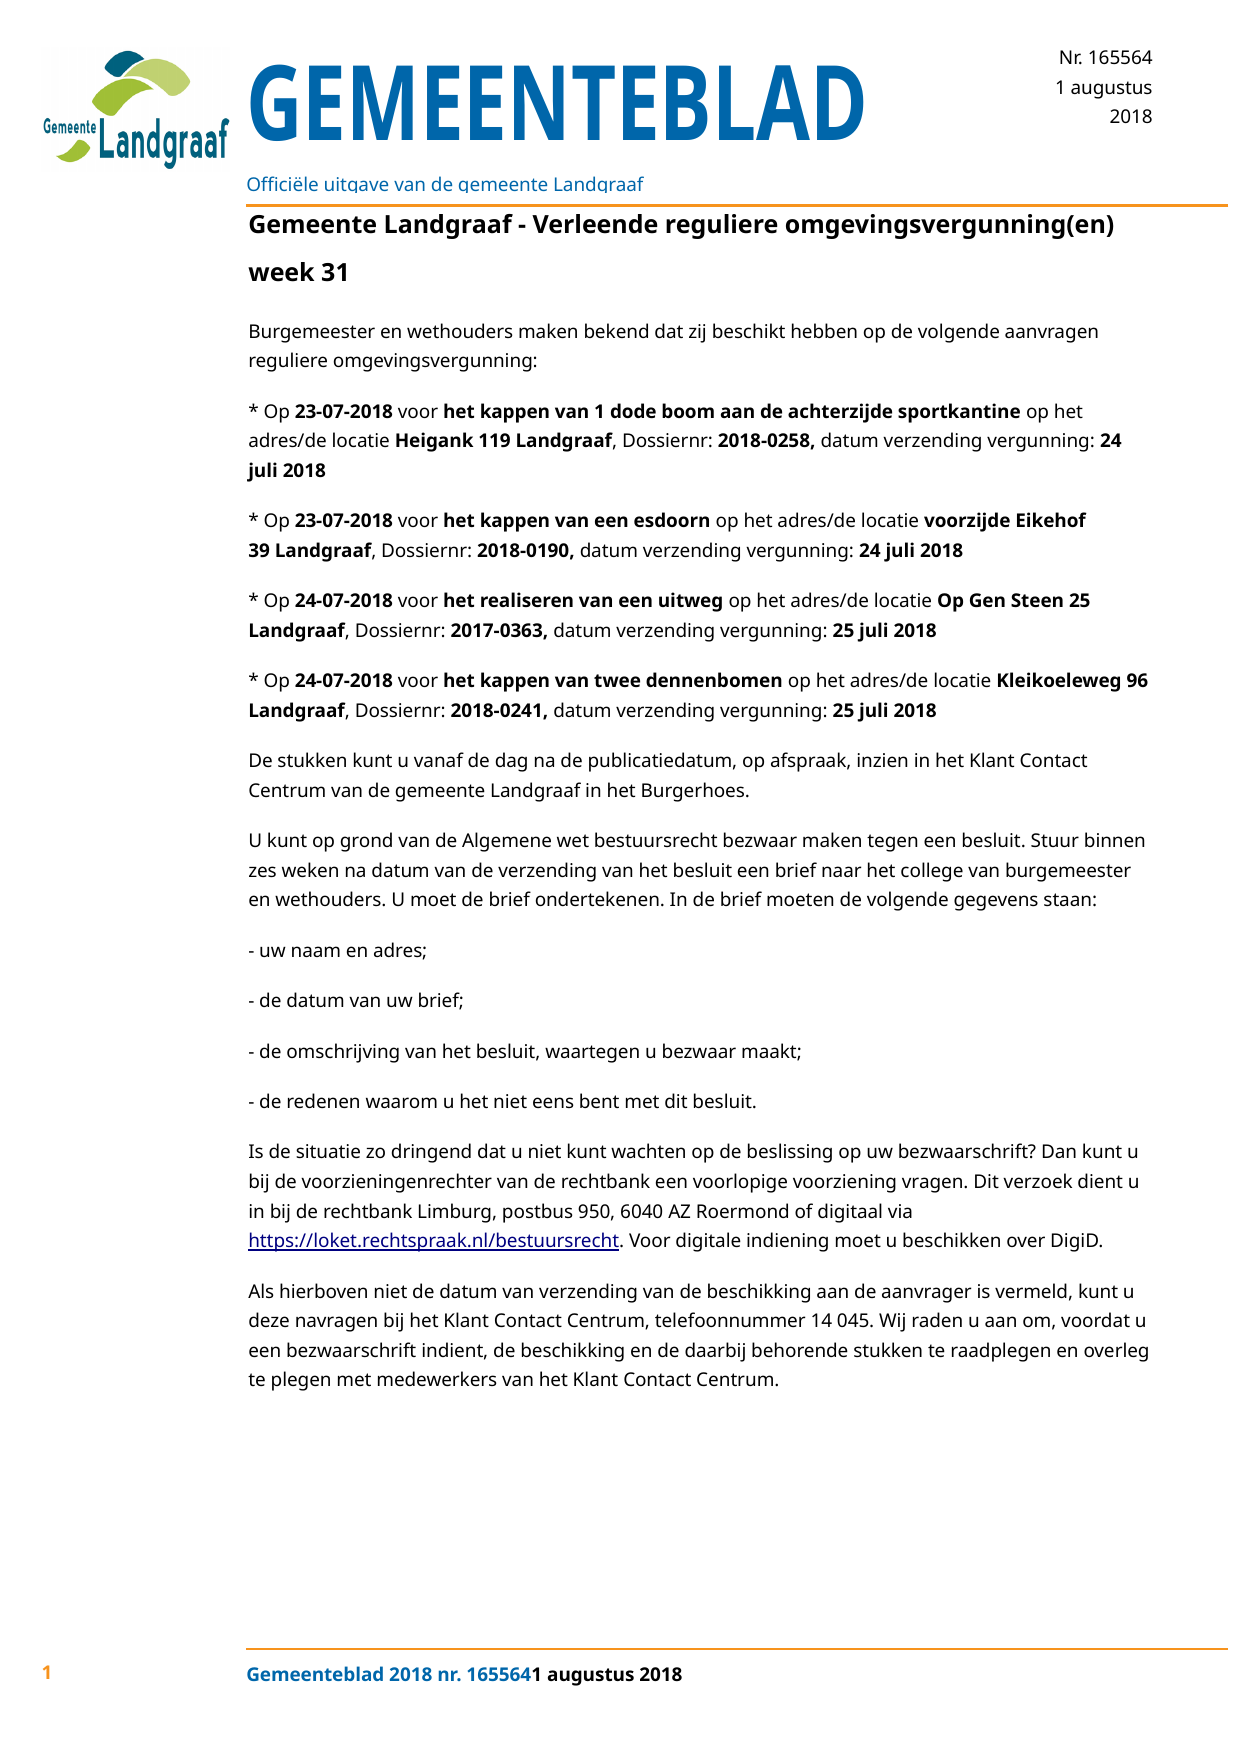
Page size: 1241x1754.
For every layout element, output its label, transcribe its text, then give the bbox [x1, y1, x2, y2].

text - de redenen waarom u het niet eens bent met dit besluit. [248, 1088, 1152, 1114]
text * Op 23-07-2018 voor het kappen van 1 dode boom aan de achterzijde sportkantine op het adres/de locatie Heigank 119 Landgraaf, Dossiernr: 2018-0258, datum verzending vergunning: 24 juli 2018 [248, 398, 1152, 483]
text - uw naam en adres; [248, 937, 1152, 963]
text De stukken kunt u vanaf de dag na de publicatiedatum, op afspraak, inzien in het Klant Contact Centrum van de gemeente Landgraaf in het Burgerhoes. [248, 747, 1152, 803]
text * Op 23-07-2018 voor het kappen van een esdoorn op het adres/de locatie voorzijde Eikehof 39 Landgraaf, Dossiernr: 2018-0190, datum verzending vergunning: 24 juli 2018 [248, 507, 1152, 563]
text Gemeente Landgraaf - Verleende reguliere omgevingsvergunning(en) week 31 [248, 207, 1152, 288]
text - de datum van uw brief; [248, 987, 1152, 1013]
text - de omschrijving van het besluit, waartegen u bezwaar maakt; [248, 1038, 1152, 1064]
text Als hierboven niet de datum van verzending van de beschikking aan de aanvrager is vermeld, kunt u deze navragen bij het Klant Contact Centrum, telefoonnummer 14 045. Wij raden u aan om, voordat u een bezwaarschrift indient, de beschikking en de daarbij behorende stukken te raadplegen en overleg te plegen met medewerkers van het Klant Contact Centrum. [248, 1278, 1152, 1392]
text U kunt op grond van de Algemene wet bestuursrecht bezwaar maken tegen een besluit. Stuur binnen zes weken na datum van de verzending van het besluit een brief naar het college van burgemeester en wethouders. U moet de brief ondertekenen. In de brief moeten de volgende gegevens staan: [248, 827, 1152, 912]
text * Op 24-07-2018 voor het kappen van twee dennenbomen op het adres/de locatie Kleikoeleweg 96 Landgraaf, Dossiernr: 2018-0241, datum verzending vergunning: 25 juli 2018 [248, 667, 1152, 723]
text Burgemeester en wethouders maken bekend dat zij beschikt hebben op de volgende aanvragen reguliere omgevingsvergunning: [248, 318, 1152, 373]
text Is de situatie zo dringend dat u niet kunt wachten op de beslissing op uw bezwaarschrift? Dan kunt u bij de voorzieningenrechter van de rechtbank een voorlopige voorziening vragen. Dit verzoek dient u in bij de rechtbank Limburg, postbus 950, 6040 AZ Roermond of digitaal via https://loket.rechtspraak.nl/bestuursrecht. Voor digitale indiening moet u beschikken over DigiD. [248, 1139, 1152, 1253]
text * Op 24-07-2018 voor het realiseren van een uitweg op het adres/de locatie Op Gen Steen 25 Landgraaf, Dossiernr: 2017-0363, datum verzending vergunning: 25 juli 2018 [248, 587, 1152, 643]
picture [41, 47, 231, 172]
